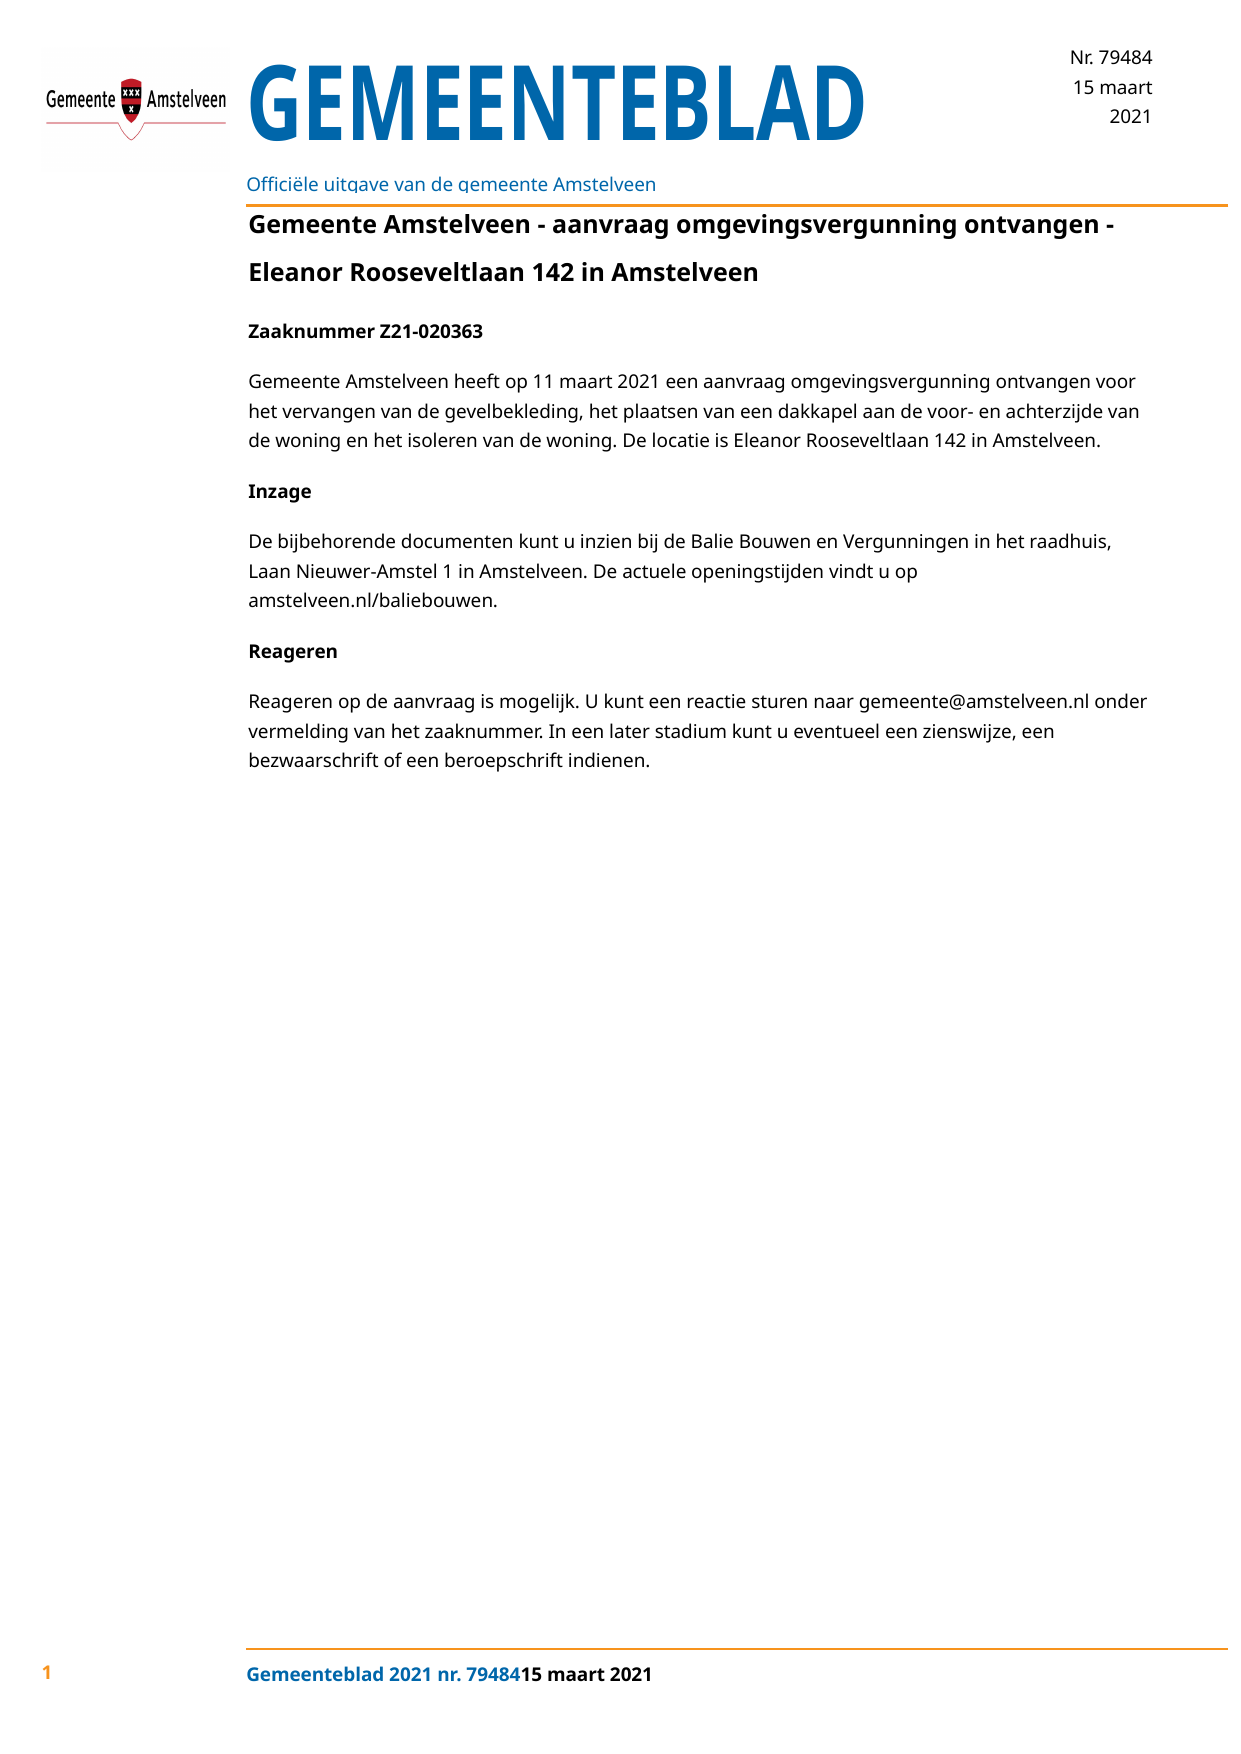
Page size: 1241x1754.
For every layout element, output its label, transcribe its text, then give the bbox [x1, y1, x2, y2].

picture [41, 47, 231, 172]
text De bijbehorende documenten kunt u inzien bij de Balie Bouwen en Vergunningen in het raadhuis, Laan Nieuwer-Amstel 1 in Amstelveen. De actuele openingstijden vindt u op amstelveen.nl/baliebouwen. [248, 528, 1152, 613]
text Inzage [248, 478, 1152, 504]
text Reageren op de aanvraag is mogelijk. U kunt een reactie sturen naar gemeente@amstelveen.nl onder vermelding van het zaaknummer. In een later stadium kunt u eventueel een zienswijze, een bezwaarschrift of een beroepschrift indienen. [248, 688, 1152, 773]
text Reageren [248, 638, 1152, 664]
text Zaaknummer Z21-020363 [248, 318, 1152, 344]
text Gemeente Amstelveen heeft op 11 maart 2021 een aanvraag omgevingsvergunning ontvangen voor het vervangen van de gevelbekleding, het plaatsen van een dakkapel aan de voor- en achterzijde van de woning en het isoleren van de woning. De locatie is Eleanor Rooseveltlaan 142 in Amstelveen. [248, 368, 1152, 453]
text Gemeente Amstelveen - aanvraag omgevingsvergunning ontvangen - Eleanor Rooseveltlaan 142 in Amstelveen [248, 207, 1152, 288]
